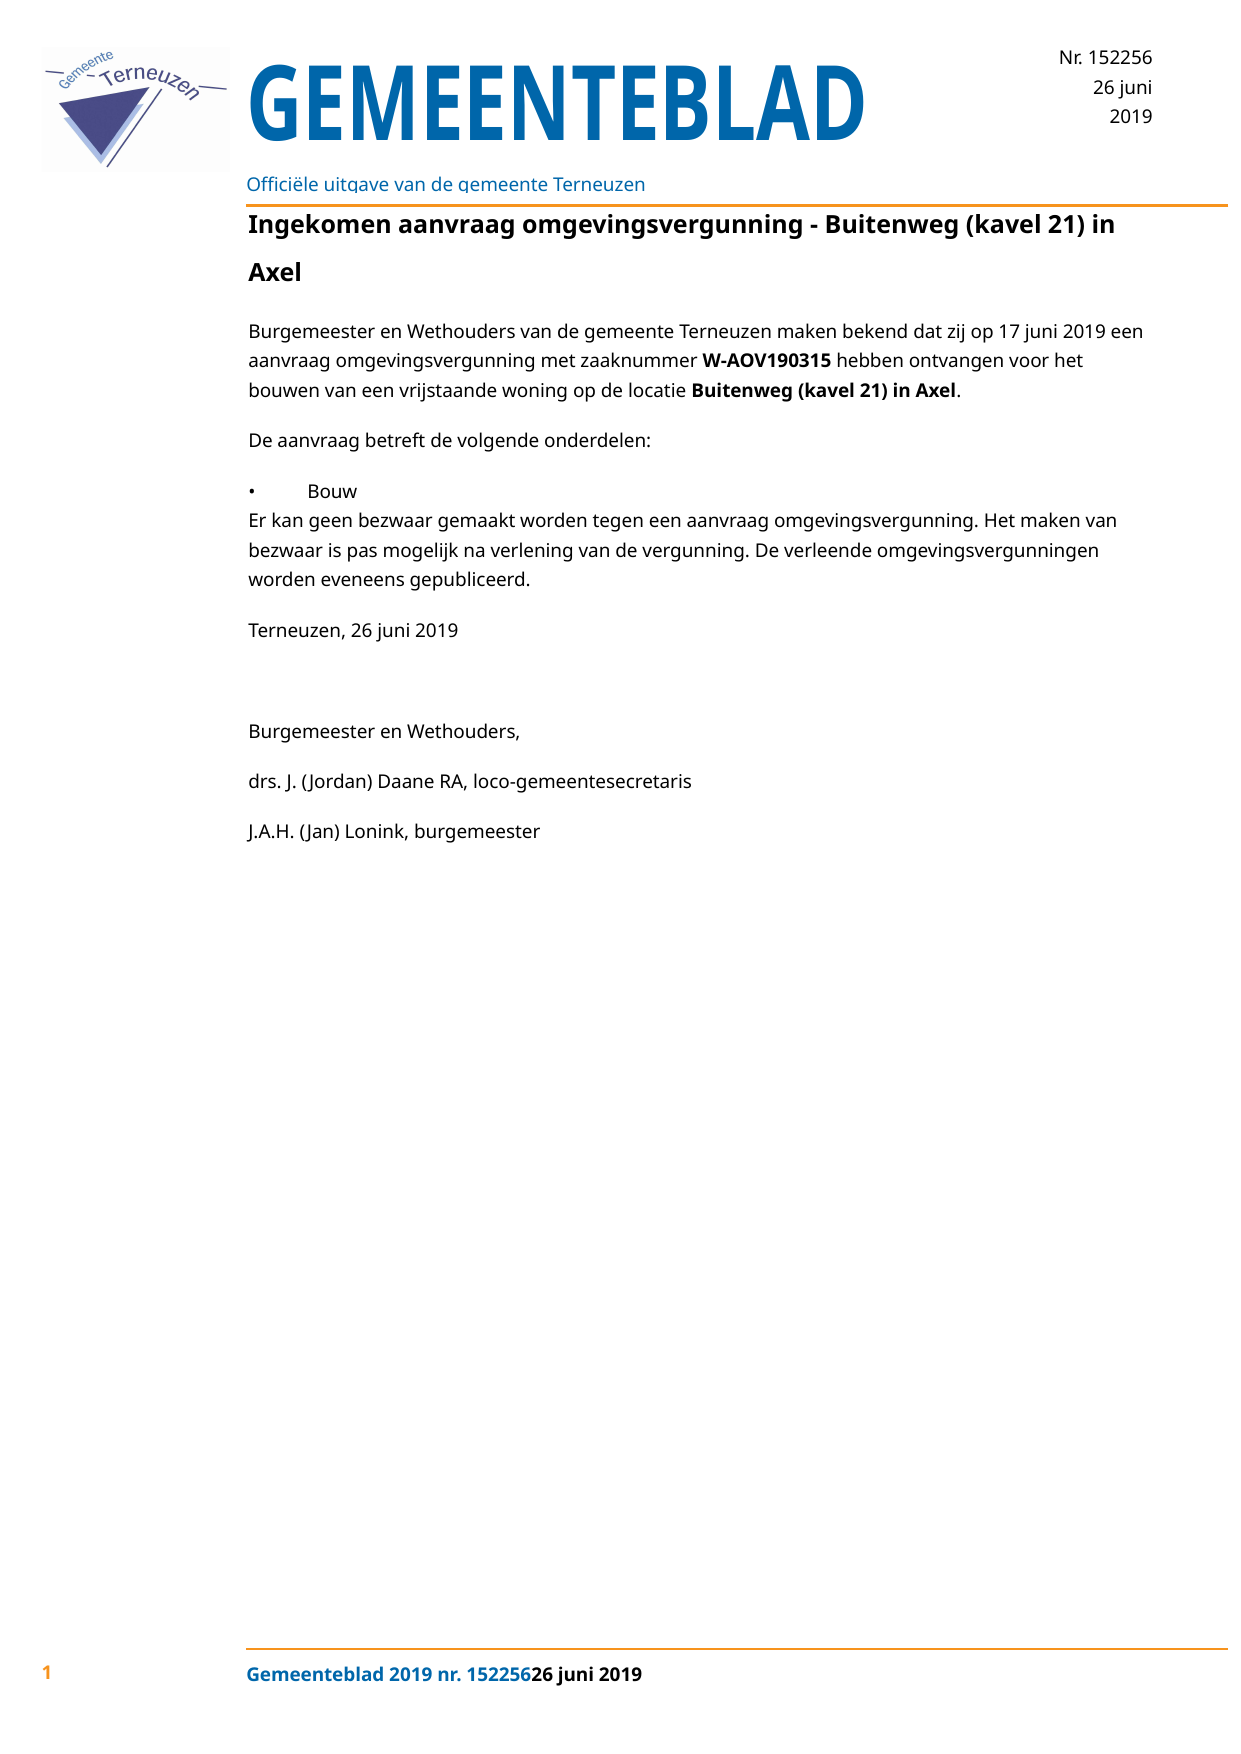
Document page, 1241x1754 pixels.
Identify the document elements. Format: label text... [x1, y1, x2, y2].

text J.A.H. (Jan) Lonink, burgemeester [248, 819, 1152, 844]
text De aanvraag betreft de volgende onderdelen: [248, 427, 1152, 453]
text Burgemeester en Wethouders, [248, 718, 1152, 744]
text Er kan geen bezwaar gemaakt worden tegen een aanvraag omgevingsvergunning. Het maken van bezwaar is pas mogelijk na verlening van de vergunning. De verleende omgevingsvergunningen worden eveneens gepubliceerd. [248, 507, 1152, 592]
text Ingekomen aanvraag omgevingsvergunning - Buitenweg (kavel 21) in Axel [248, 207, 1152, 288]
text Terneuzen, 26 juni 2019 [248, 617, 1152, 643]
list Bouw [248, 478, 1152, 504]
picture [41, 47, 231, 172]
text drs. J. (Jordan) Daane RA, loco-gemeentesecretaris [248, 768, 1152, 794]
text Burgemeester en Wethouders van de gemeente Terneuzen maken bekend dat zij op 17 juni 2019 een aanvraag omgevingsvergunning met zaaknummer W-AOV190315 hebben ontvangen voor het bouwen van een vrijstaande woning op de locatie Buitenweg (kavel 21) in Axel. [248, 318, 1152, 403]
